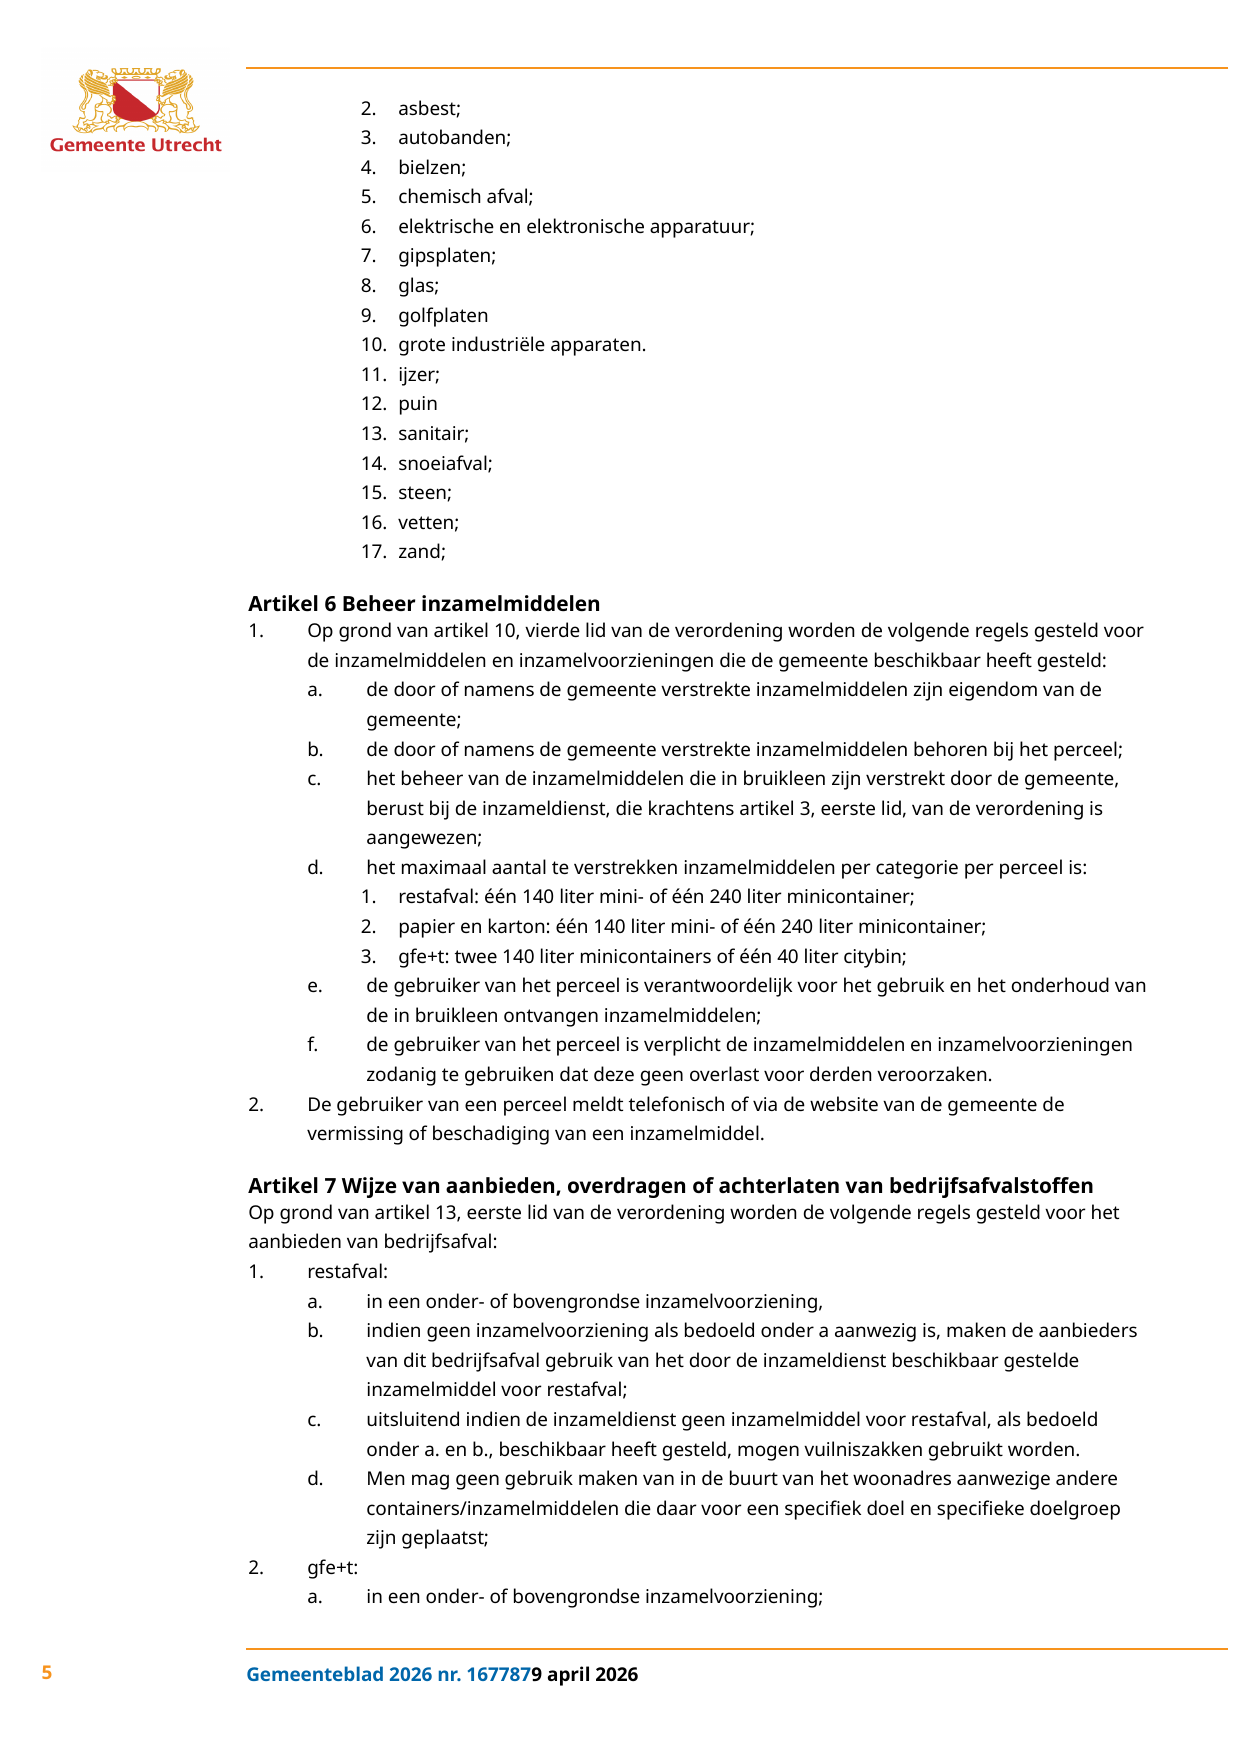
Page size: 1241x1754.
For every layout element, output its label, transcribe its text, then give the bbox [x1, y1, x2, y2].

list restafval: [248, 1258, 1152, 1284]
picture [41, 47, 231, 172]
list glas; [361, 272, 1152, 298]
list gfe+t: twee 140 liter minicontainers of één 40 liter citybin; [361, 943, 1152, 968]
list gfe+t: [248, 1554, 1152, 1580]
list snoeiafval; [361, 450, 1152, 476]
list chemisch afval; [361, 183, 1152, 209]
list de door of namens de gemeente verstrekte inzamelmiddelen behoren bij het perceel; [307, 736, 1152, 761]
text Artikel 6 Beheer inzamelmiddelen [248, 589, 1152, 617]
list in een onder- of bovengrondse inzamelvoorziening; [307, 1584, 1152, 1609]
list Men mag geen gebruik maken van in de buurt van het woonadres aanwezige andere containers/inzamelmiddelen die daar voor een specifiek doel en specifieke doelgroep zijn geplaatst; [307, 1465, 1152, 1550]
text Op grond van artikel 13, eerste lid van de verordening worden de volgende regels gesteld voor het aanbieden van bedrijfsafval: [248, 1199, 1152, 1254]
list uitsluitend indien de inzameldienst geen inzamelmiddel voor restafval, als bedoeld onder a. en b., beschikbaar heeft gesteld, mogen vuilniszakken gebruikt worden. [307, 1406, 1152, 1462]
list bielzen; [361, 154, 1152, 180]
list de gebruiker van het perceel is verplicht de inzamelmiddelen en inzamelvoorzieningen zodanig te gebruiken dat deze geen overlast voor derden veroorzaken. [307, 1032, 1152, 1087]
list sanitair; [361, 420, 1152, 446]
list puin [361, 391, 1152, 416]
list vetten; [361, 509, 1152, 535]
list in een onder- of bovengrondse inzamelvoorziening, [307, 1288, 1152, 1314]
list grote industriële apparaten. [361, 331, 1152, 357]
text Artikel 7 Wijze van aanbieden, overdragen of achterlaten van bedrijfsafvalstoffen [248, 1171, 1152, 1199]
list de gebruiker van het perceel is verantwoordelijk voor het gebruik en het onderhoud van de in bruikleen ontvangen inzamelmiddelen; [307, 972, 1152, 1028]
list ijzer; [361, 361, 1152, 387]
list indien geen inzamelvoorziening als bedoeld onder a aanwezig is, maken de aanbieders van dit bedrijfsafval gebruik van het door de inzameldienst beschikbaar gestelde inzamelmiddel voor restafval; [307, 1317, 1152, 1402]
list het beheer van de inzamelmiddelen die in bruikleen zijn verstrekt door de gemeente, berust bij de inzameldienst, die krachtens artikel 3, eerste lid, van de verordening is aangewezen; [307, 765, 1152, 850]
list de door of namens de gemeente verstrekte inzamelmiddelen zijn eigendom van de gemeente; [307, 677, 1152, 732]
list zand; [361, 538, 1152, 564]
list De gebruiker van een perceel meldt telefonisch of via de website van de gemeente de vermissing of beschadiging van een inzamelmiddel. [248, 1091, 1152, 1146]
list restafval: één 140 liter mini- of één 240 liter minicontainer; [361, 884, 1152, 909]
list golfplaten [361, 302, 1152, 328]
list asbest; [361, 95, 1152, 121]
list Op grond van artikel 10, vierde lid van de verordening worden de volgende regels gesteld voor de inzamelmiddelen en inzamelvoorzieningen die de gemeente beschikbaar heeft gesteld: [248, 617, 1152, 673]
list elektrische en elektronische apparatuur; [361, 213, 1152, 239]
list het maximaal aantal te verstrekken inzamelmiddelen per categorie per perceel is: [307, 854, 1152, 880]
list gipsplaten; [361, 243, 1152, 268]
list papier en karton: één 140 liter mini- of één 240 liter minicontainer; [361, 913, 1152, 939]
list steen; [361, 479, 1152, 505]
list autobanden; [361, 124, 1152, 150]
